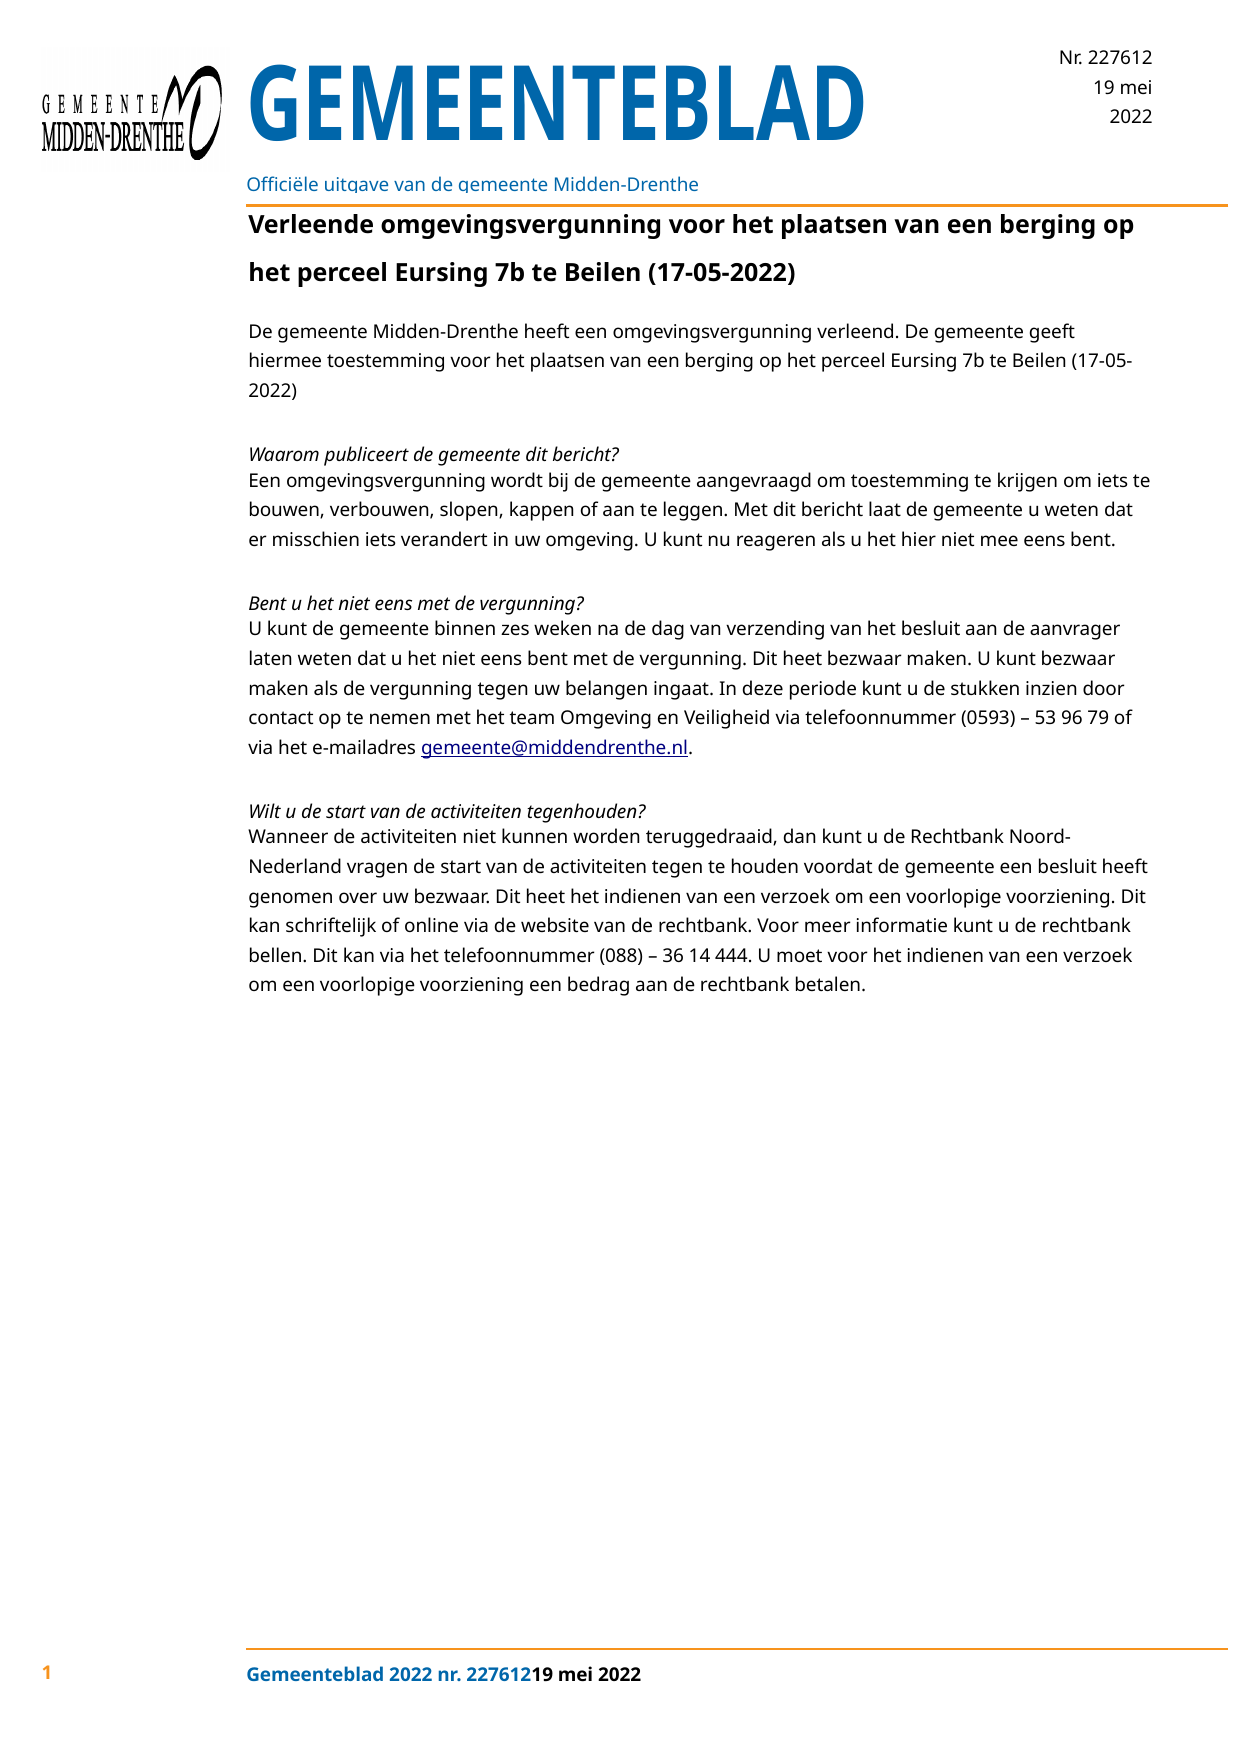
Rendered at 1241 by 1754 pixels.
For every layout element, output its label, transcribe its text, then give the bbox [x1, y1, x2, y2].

text Een omgevingsvergunning wordt bij de gemeente aangevraagd om toestemming te krijgen om iets te bouwen, verbouwen, slopen, kappen of aan te leggen. Met dit bericht laat de gemeente u weten dat er misschien iets verandert in uw omgeving. U kunt nu reageren als u het hier niet mee eens bent. [248, 467, 1152, 552]
text Bent u het niet eens met de vergunning? [248, 590, 1152, 616]
picture [41, 47, 231, 172]
text U kunt de gemeente binnen zes weken na de dag van verzending van het besluit aan de aanvrager laten weten dat u het niet eens bent met de vergunning. Dit heet bezwaar maken. U kunt bezwaar maken als de vergunning tegen uw belangen ingaat. In deze periode kunt u de stukken inzien door contact op te nemen met het team Omgeving en Veiligheid via telefoonnummer (0593) – 53 96 79 of via het e-mailadres gemeente@middendrenthe.nl. [248, 616, 1152, 760]
text Waarom publiceert de gemeente dit bericht? [248, 441, 1152, 467]
text Wanneer de activiteiten niet kunnen worden teruggedraaid, dan kunt u de Rechtbank Noord-Nederland vragen de start van de activiteiten tegen te houden voordat de gemeente een besluit heeft genomen over uw bezwaar. Dit heet het indienen van een verzoek om een voorlopige voorziening. Dit kan schriftelijk of online via de website van de rechtbank. Voor meer informatie kunt u de rechtbank bellen. Dit kan via het telefoonnummer (088) – 36 14 444. U moet voor het indienen van een verzoek om een voorlopige voorziening een bedrag aan de rechtbank betalen. [248, 824, 1152, 997]
text Verleende omgevingsvergunning voor het plaatsen van een berging op het perceel Eursing 7b te Beilen (17-05-2022) [248, 207, 1152, 288]
text De gemeente Midden-Drenthe heeft een omgevingsvergunning verleend. De gemeente geeft hiermee toestemming voor het plaatsen van een berging op het perceel Eursing 7b te Beilen (17-05-2022) [248, 318, 1152, 403]
text Wilt u de start van de activiteiten tegenhouden? [248, 798, 1152, 824]
